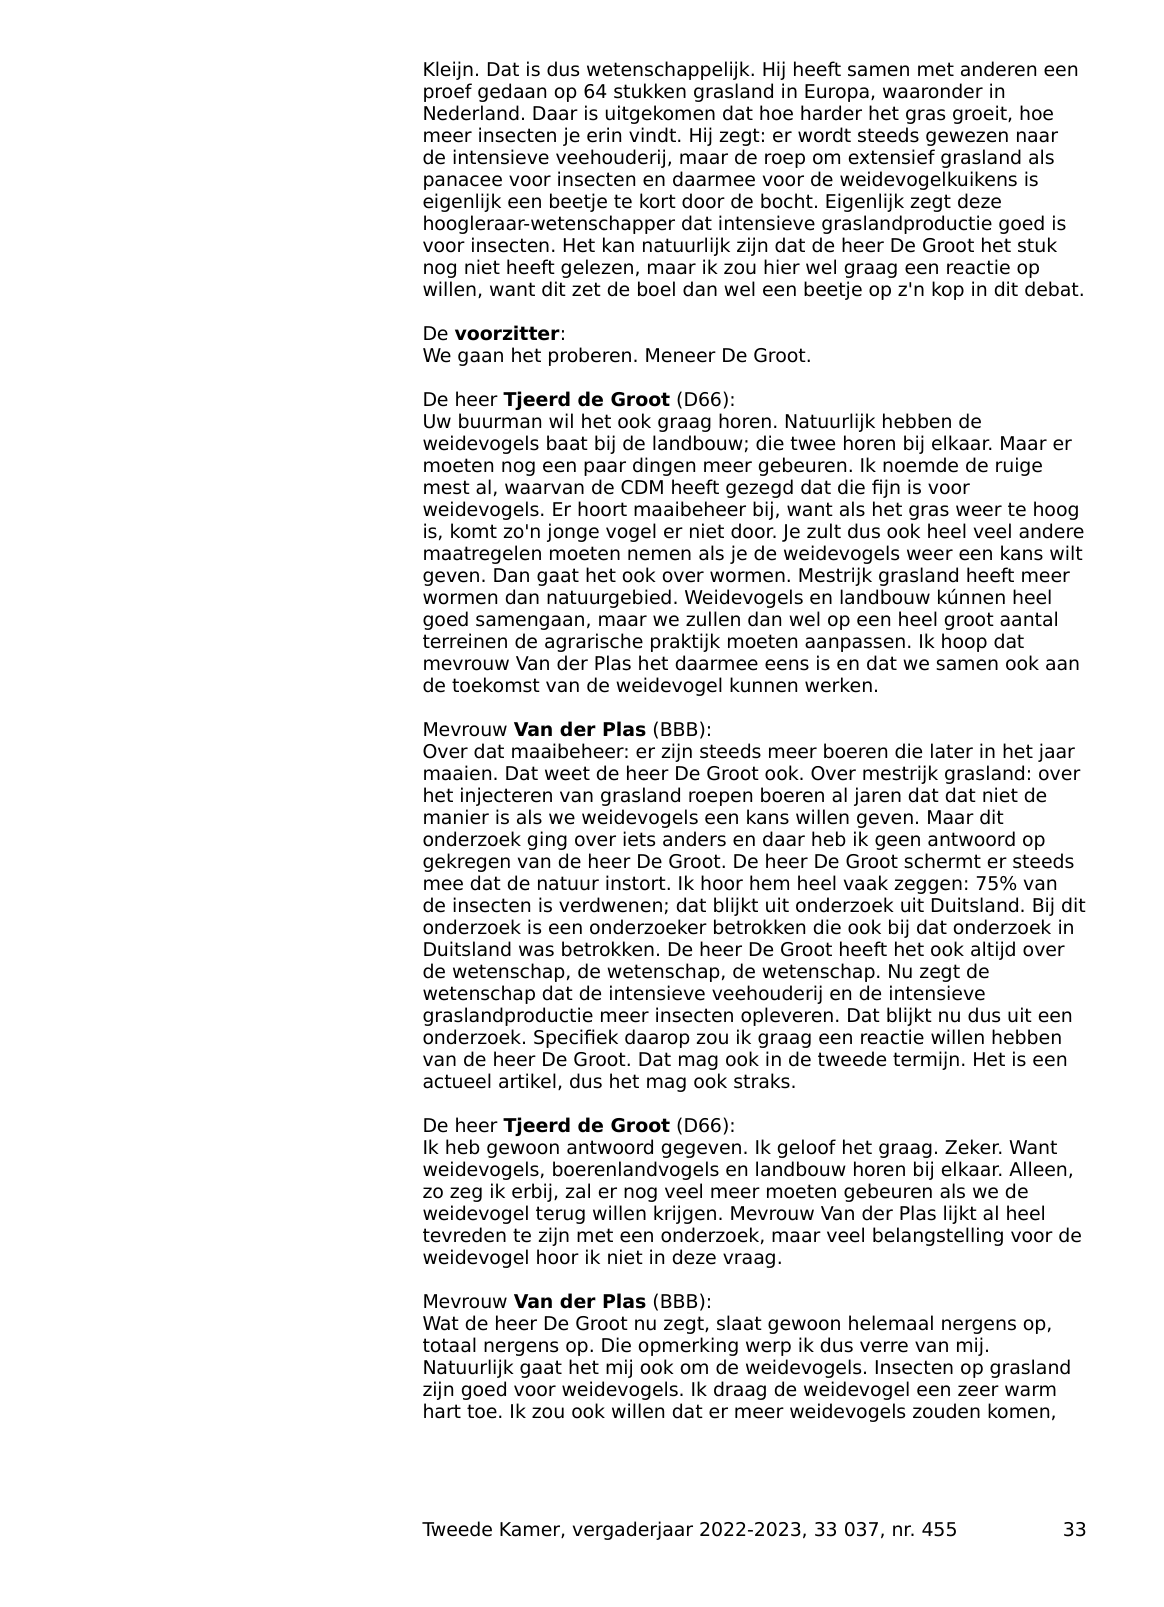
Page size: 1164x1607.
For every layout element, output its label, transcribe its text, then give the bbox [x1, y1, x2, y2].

text De heer Tjeerd de Groot (D66): [422, 1115, 1087, 1137]
text De heer Tjeerd de Groot (D66): [422, 389, 1087, 411]
text Mevrouw Van der Plas (BBB): [422, 1291, 1087, 1313]
text Ik heb gewoon antwoord gegeven. Ik geloof het graag. Zeker. Want weidevogels, boerenlandvogels en landbouw horen bij elkaar. Alleen, zo zeg ik erbij, zal er nog veel meer moeten gebeuren als we de weidevogel terug willen krijgen. Mevrouw Van der Plas lijkt al heel tevreden te zijn met een onderzoek, maar veel belangstelling voor de weidevogel hoor ik niet in deze vraag. [422, 1137, 1087, 1269]
text Uw buurman wil het ook graag horen. Natuurlijk hebben de weidevogels baat bij de landbouw; die twee horen bij elkaar. Maar er moeten nog een paar dingen meer gebeuren. Ik noemde de ruige mest al, waarvan de CDM heeft gezegd dat die fijn is voor weidevogels. Er hoort maaibeheer bij, want als het gras weer te hoog is, komt zo'n jonge vogel er niet door. Je zult dus ook heel veel andere maatregelen moeten nemen als je de weidevogels weer een kans wilt geven. Dan gaat het ook over wormen. Mestrijk grasland heeft meer wormen dan natuurgebied. Weidevogels en landbouw kúnnen heel goed samengaan, maar we zullen dan wel op een heel groot aantal terreinen de agrarische praktijk moeten aanpassen. Ik hoop dat mevrouw Van der Plas het daarmee eens is en dat we samen ook aan de toekomst van de weidevogel kunnen werken. [422, 411, 1087, 697]
text De voorzitter: [422, 323, 1087, 345]
text We gaan het proberen. Meneer De Groot. [422, 345, 1087, 367]
text Over dat maaibeheer: er zijn steeds meer boeren die later in het jaar maaien. Dat weet de heer De Groot ook. Over mestrijk grasland: over het injecteren van grasland roepen boeren al jaren dat dat niet de manier is als we weidevogels een kans willen geven. Maar dit onderzoek ging over iets anders en daar heb ik geen antwoord op gekregen van de heer De Groot. De heer De Groot schermt er steeds mee dat de natuur instort. Ik hoor hem heel vaak zeggen: 75% van de insecten is verdwenen; dat blijkt uit onderzoek uit Duitsland. Bij dit onderzoek is een onderzoeker betrokken die ook bij dat onderzoek in Duitsland was betrokken. De heer De Groot heeft het ook altijd over de wetenschap, de wetenschap, de wetenschap. Nu zegt de wetenschap dat de intensieve veehouderij en de intensieve graslandproductie meer insecten opleveren. Dat blijkt nu dus uit een onderzoek. Specifiek daarop zou ik graag een reactie willen hebben van de heer De Groot. Dat mag ook in de tweede termijn. Het is een actueel artikel, dus het mag ook straks. [422, 741, 1087, 1093]
text Wat de heer De Groot nu zegt, slaat gewoon helemaal nergens op, totaal nergens op. Die opmerking werp ik dus verre van mij. Natuurlijk gaat het mij ook om de weidevogels. Insecten op grasland zijn goed voor weidevogels. Ik draag de weidevogel een zeer warm hart toe. Ik zou ook willen dat er meer weidevogels zouden komen, [422, 1313, 1087, 1423]
text Kleijn. Dat is dus wetenschappelijk. Hij heeft samen met anderen een proef gedaan op 64 stukken grasland in Europa, waaronder in Nederland. Daar is uitgekomen dat hoe harder het gras groeit, hoe meer insecten je erin vindt. Hij zegt: er wordt steeds gewezen naar de intensieve veehouderij, maar de roep om extensief grasland als panacee voor insecten en daarmee voor de weidevogelkuikens is eigenlijk een beetje te kort door de bocht. Eigenlijk zegt deze hoogleraar-wetenschapper dat intensieve graslandproductie goed is voor insecten. Het kan natuurlijk zijn dat de heer De Groot het stuk nog niet heeft gelezen, maar ik zou hier wel graag een reactie op willen, want dit zet de boel dan wel een beetje op z'n kop in dit debat. [422, 59, 1087, 301]
text Mevrouw Van der Plas (BBB): [422, 719, 1087, 741]
